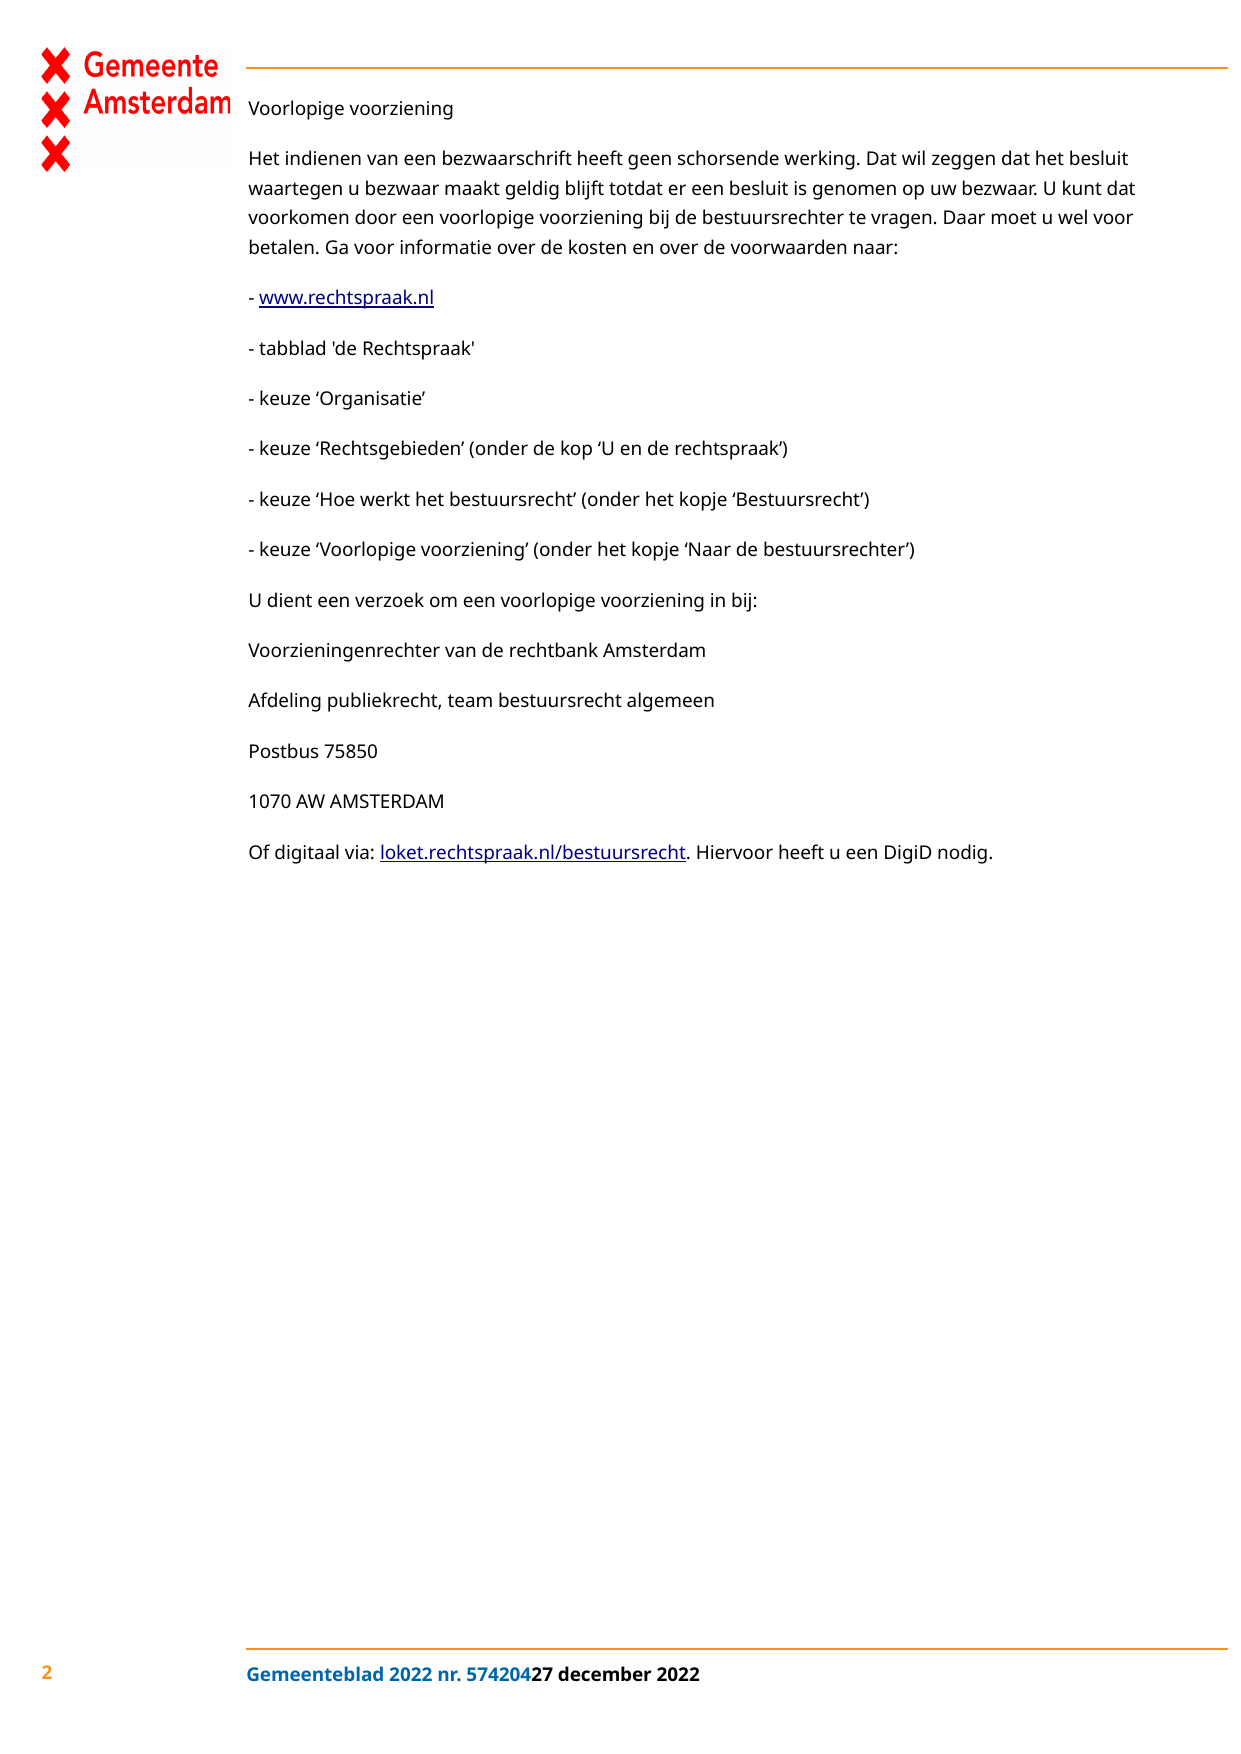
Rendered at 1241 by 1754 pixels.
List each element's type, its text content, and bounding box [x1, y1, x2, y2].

text Voorzieningenrechter van de rechtbank Amsterdam [248, 637, 1152, 663]
text - keuze ‘Hoe werkt het bestuursrecht’ (onder het kopje ‘Bestuursrecht’) [248, 486, 1152, 512]
text Voorlopige voorziening [248, 95, 1152, 121]
text - www.rechtspraak.nl [248, 284, 1152, 310]
text - tabblad 'de Rechtspraak' [248, 335, 1152, 361]
text U dient een verzoek om een voorlopige voorziening in bij: [248, 587, 1152, 613]
text Het indienen van een bezwaarschrift heeft geen schorsende werking. Dat wil zeggen dat het besluit waartegen u bezwaar maakt geldig blijft totdat er een besluit is genomen op uw bezwaar. U kunt dat voorkomen door een voorlopige voorziening bij de bestuursrechter te vragen. Daar moet u wel voor betalen. Ga voor informatie over de kosten en over de voorwaarden naar: [248, 145, 1152, 260]
text - keuze ‘Voorlopige voorziening’ (onder het kopje ‘Naar de bestuursrechter’) [248, 536, 1152, 562]
text Postbus 75850 [248, 738, 1152, 764]
text Afdeling publiekrecht, team bestuursrecht algemeen [248, 688, 1152, 713]
text 1070 AW AMSTERDAM [248, 788, 1152, 814]
text Of digitaal via: loket.rechtspraak.nl/bestuursrecht. Hiervoor heeft u een DigiD nodig. [248, 839, 1152, 865]
picture [41, 47, 231, 172]
text - keuze ‘Rechtsgebieden’ (onder de kop ‘U en de rechtspraak’) [248, 436, 1152, 461]
text - keuze ‘Organisatie’ [248, 385, 1152, 411]
